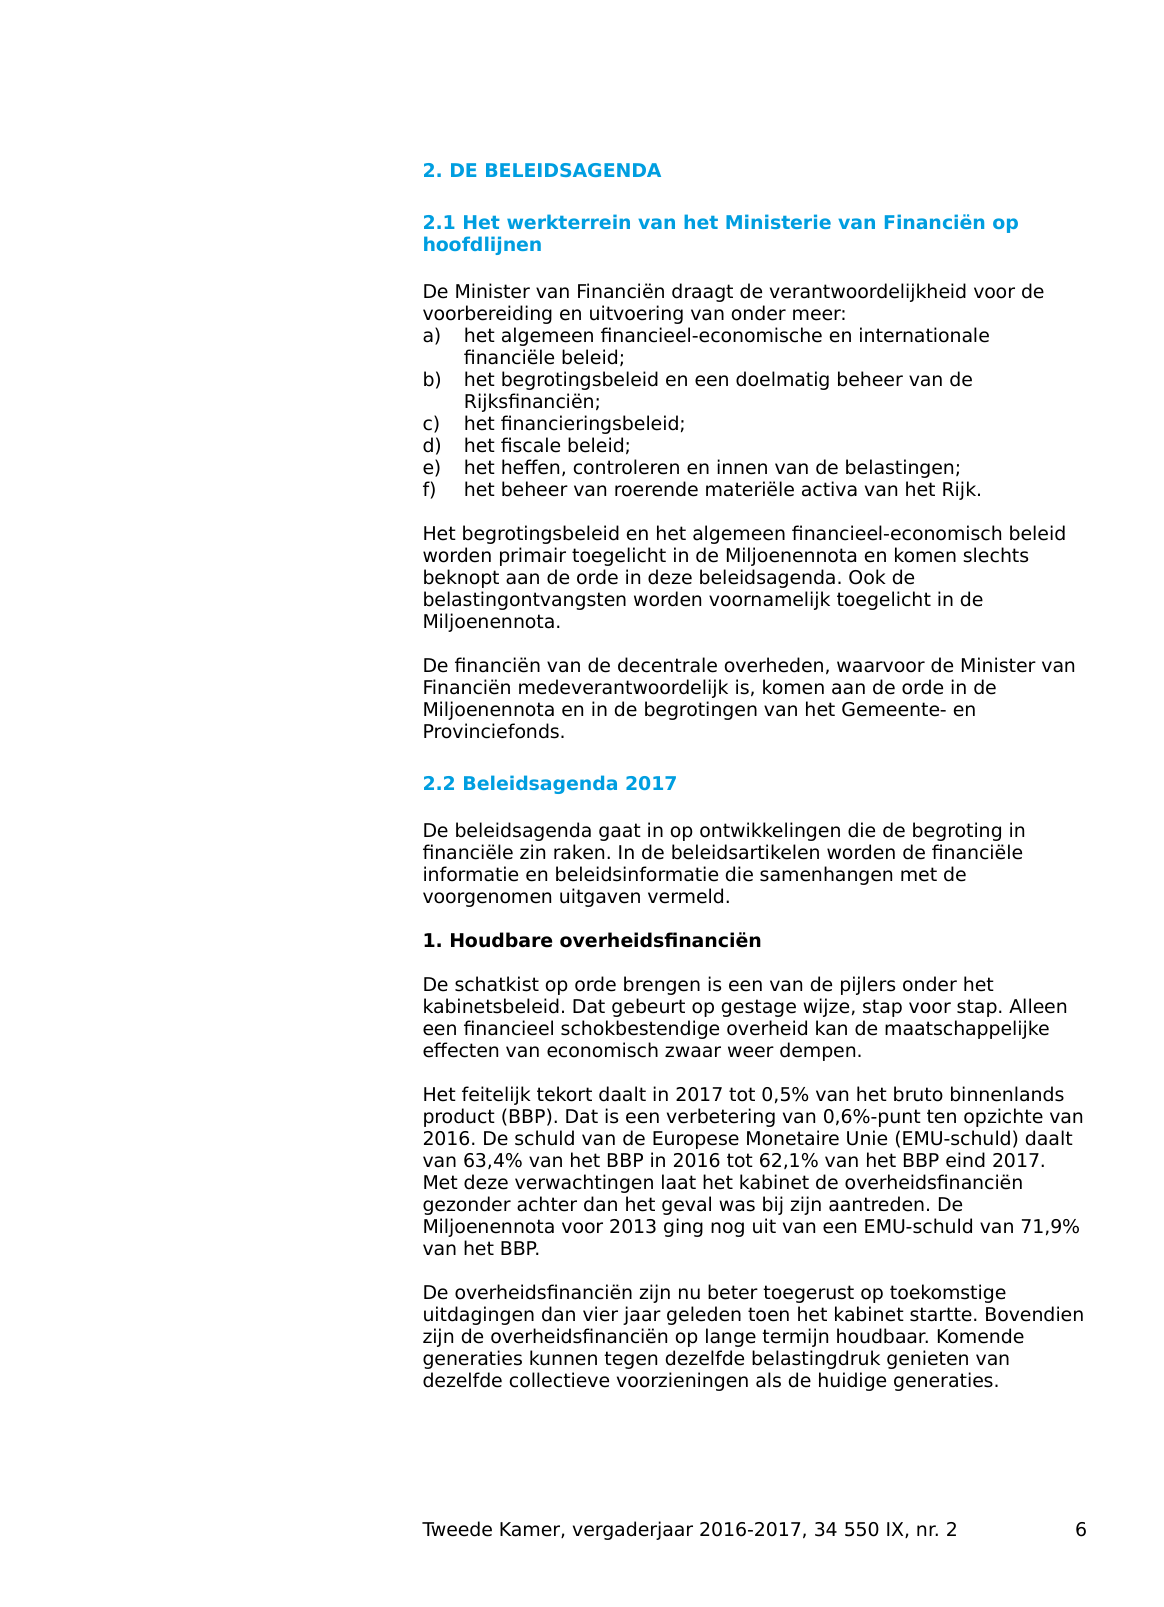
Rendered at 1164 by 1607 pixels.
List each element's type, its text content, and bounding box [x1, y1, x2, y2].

subtitle 1. Houdbare overheidsfinanciën [422, 930, 1087, 952]
text f) het beheer van roerende materiële activa van het Rijk. [422, 479, 1087, 501]
text Het begrotingsbeleid en het algemeen financieel-economisch beleid worden primair toegelicht in de Miljoenennota en komen slechts beknopt aan de orde in deze beleidsagenda. Ook de belastingontvangsten worden voornamelijk toegelicht in de Miljoenennota. [422, 523, 1087, 633]
text c) het financieringsbeleid; [422, 413, 1087, 435]
text De beleidsagenda gaat in op ontwikkelingen die de begroting in financiële zin raken. In de beleidsartikelen worden de financiële informatie en beleidsinformatie die samenhangen met de voorgenomen uitgaven vermeld. [422, 820, 1087, 908]
subtitle 2.2 Beleidsagenda 2017 [422, 773, 1087, 795]
text De Minister van Financiën draagt de verantwoordelijkheid voor de voorbereiding en uitvoering van onder meer: [422, 281, 1087, 325]
text e) het heffen, controleren en innen van de belastingen; [422, 457, 1087, 479]
subtitle 2. DE BELEIDSAGENDA [422, 160, 1087, 182]
text a) het algemeen financieel-economische en internationale financiële beleid; [422, 325, 1087, 369]
text b) het begrotingsbeleid en een doelmatig beheer van de Rijksfinanciën; [422, 369, 1087, 413]
subtitle 2.1 Het werkterrein van het Ministerie van Financiën op hoofdlijnen [422, 212, 1087, 256]
text d) het fiscale beleid; [422, 435, 1087, 457]
text De overheidsfinanciën zijn nu beter toegerust op toekomstige uitdagingen dan vier jaar geleden toen het kabinet startte. Bovendien zijn de overheidsfinanciën op lange termijn houdbaar. Komende generaties kunnen tegen dezelfde belastingdruk genieten van dezelfde collectieve voorzieningen als de huidige generaties. [422, 1282, 1087, 1392]
text De schatkist op orde brengen is een van de pijlers onder het kabinetsbeleid. Dat gebeurt op gestage wijze, stap voor stap. Alleen een financieel schokbestendige overheid kan de maatschappelijke effecten van economisch zwaar weer dempen. [422, 974, 1087, 1062]
text De financiën van de decentrale overheden, waarvoor de Minister van Financiën medeverantwoordelijk is, komen aan de orde in de Miljoenennota en in de begrotingen van het Gemeente- en Provinciefonds. [422, 655, 1087, 743]
text Het feitelijk tekort daalt in 2017 tot 0,5% van het bruto binnenlands product (BBP). Dat is een verbetering van 0,6%-punt ten opzichte van 2016. De schuld van de Europese Monetaire Unie (EMU-schuld) daalt van 63,4% van het BBP in 2016 tot 62,1% van het BBP eind 2017. Met deze verwachtingen laat het kabinet de overheidsfinanciën gezonder achter dan het geval was bij zijn aantreden. De Miljoenennota voor 2013 ging nog uit van een EMU-schuld van 71,9% van het BBP. [422, 1084, 1087, 1260]
